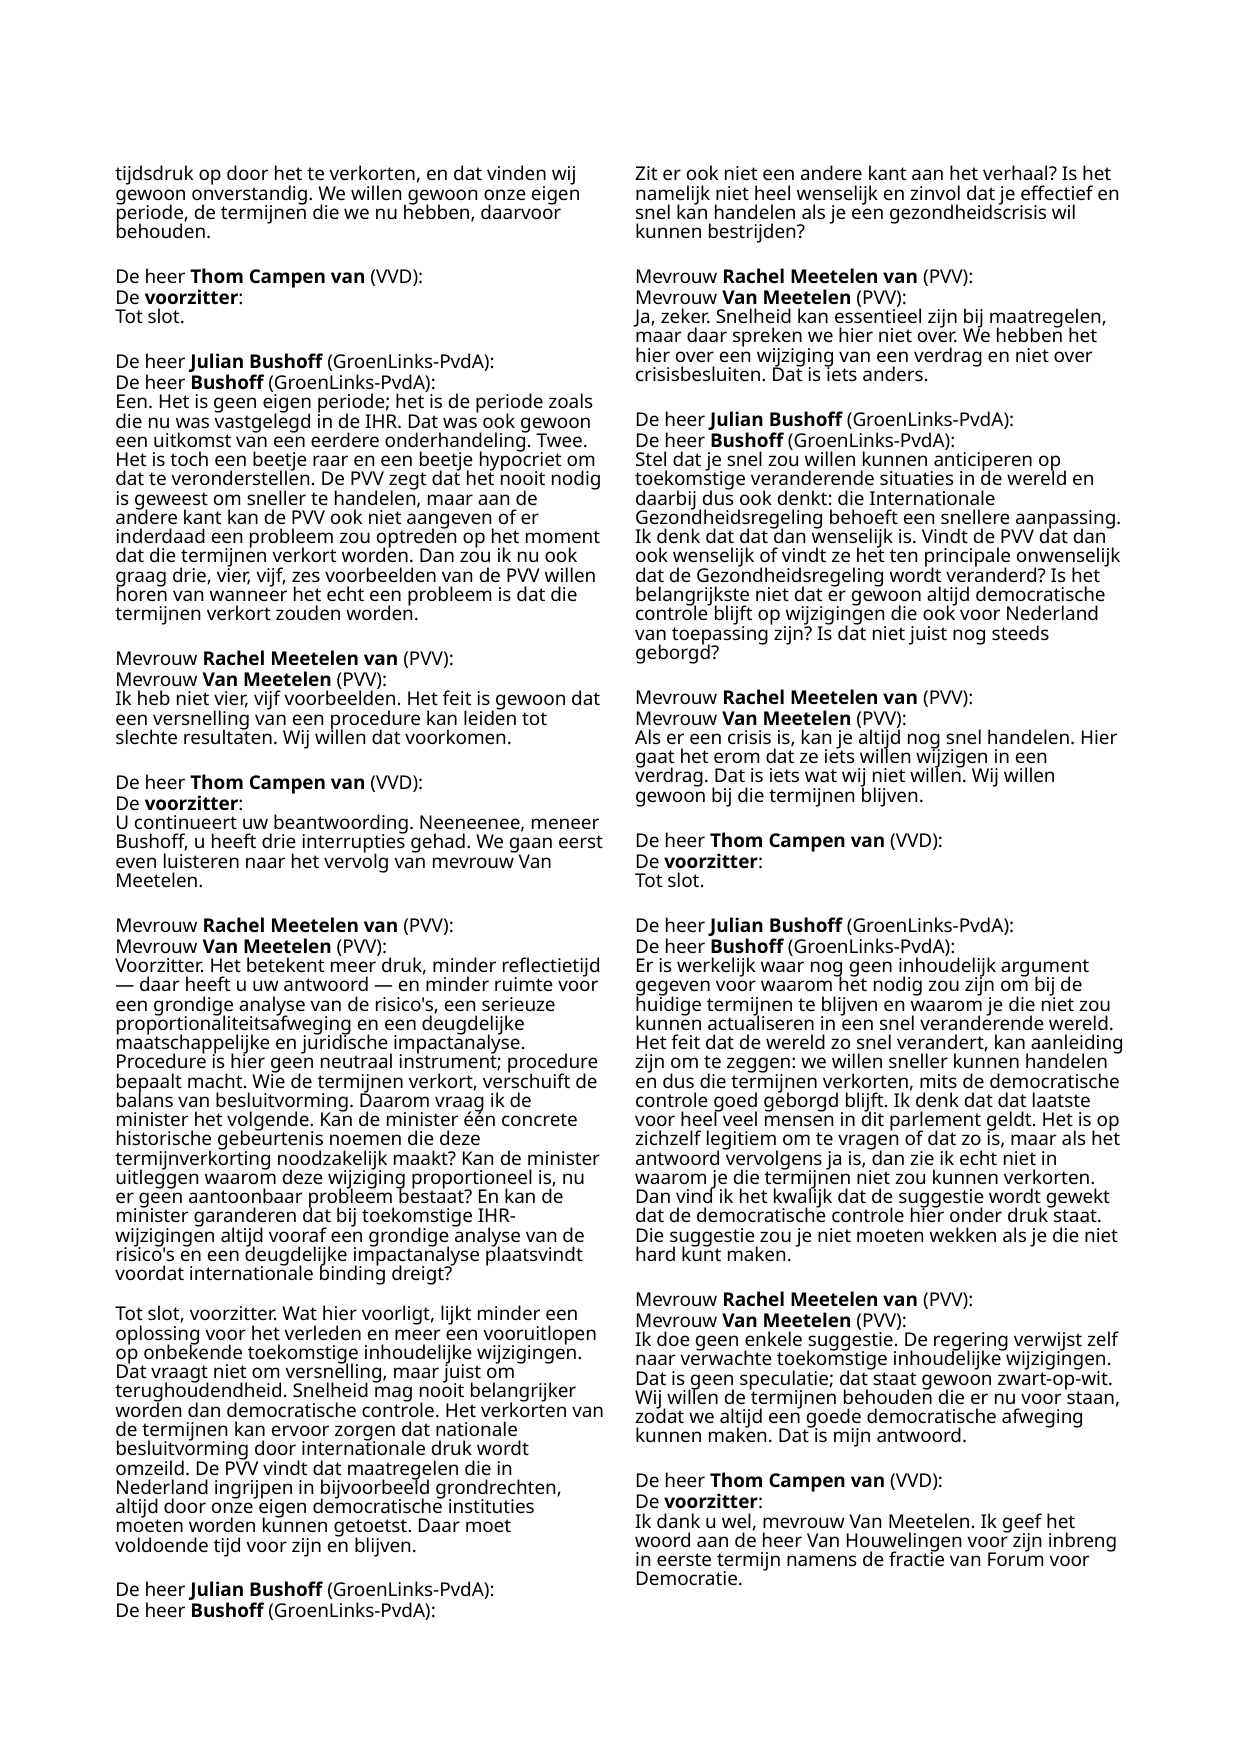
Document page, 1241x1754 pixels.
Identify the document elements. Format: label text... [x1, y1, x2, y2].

text Voorzitter. Het betekent meer druk, minder reflectietijd — daar heeft u uw antwoord — en minder ruimte voor een grondige analyse van de risico's, een serieuze proportionaliteitsafweging en een deugdelijke maatschappelijke en juridische impactanalyse. Procedure is hier geen neutraal instrument; procedure bepaalt macht. Wie de termijnen verkort, verschuift de balans van besluitvorming. Daarom vraag ik de minister het volgende. Kan de minister één concrete historische gebeurtenis noemen die deze termijnverkorting noodzakelijk maakt? Kan de minister uitleggen waarom deze wijziging proportioneel is, nu er geen aantoonbaar probleem bestaat? En kan de minister garanderen dat bij toekomstige IHR-wijzigingen altijd vooraf een grondige analyse van de risico's en een deugdelijke impactanalyse plaatsvindt voordat internationale binding dreigt? [115, 957, 605, 1284]
text Ik dank u wel, mevrouw Van Meetelen. Ik geef het woord aan de heer Van Houwelingen voor zijn inbreng in eerste termijn namens de fractie van Forum voor Democratie. [635, 1513, 1125, 1590]
text De voorzitter: [635, 1493, 1125, 1513]
text Mevrouw Van Meetelen (PVV): [115, 938, 605, 957]
text Stel dat je snel zou willen kunnen anticiperen op toekomstige veranderende situaties in de wereld en daarbij dus ook denkt: die Internationale Gezondheidsregeling behoeft een snellere aanpassing. Ik denk dat dat dan wenselijk is. Vindt de PVV dat dan ook wenselijk of vindt ze het ten principale onwenselijk dat de Gezondheidsregeling wordt veranderd? Is het belangrijkste niet dat er gewoon altijd democratische controle blijft op wijzigingen die ook voor Nederland van toepassing zijn? Is dat niet juist nog steeds geborgd? [635, 451, 1125, 663]
text De heer Thom Campen van (VVD): [115, 263, 605, 289]
text De heer Julian Bushoff (GroenLinks-PvdA): [635, 406, 1125, 432]
text De heer Bushoff (GroenLinks-PvdA): [115, 374, 605, 393]
text De heer Thom Campen van (VVD): [635, 1468, 1125, 1493]
text De heer Julian Bushoff (GroenLinks-PvdA): [115, 348, 605, 374]
text De heer Julian Bushoff (GroenLinks-PvdA): [115, 1577, 605, 1602]
text De heer Thom Campen van (VVD): [115, 769, 605, 795]
text Er is werkelijk waar nog geen inhoudelijk argument gegeven voor waarom het nodig zou zijn om bij de huidige termijnen te blijven en waarom je die niet zou kunnen actualiseren in een snel veranderende wereld. Het feit dat de wereld zo snel verandert, kan aanleiding zijn om te zeggen: we willen sneller kunnen handelen en dus die termijnen verkorten, mits de democratische controle goed geborgd blijft. Ik denk dat dat laatste voor heel veel mensen in dit parlement geldt. Het is op zichzelf legitiem om te vragen of dat zo is, maar als het antwoord vervolgens ja is, dan zie ik echt niet in waarom je die termijnen niet zou kunnen verkorten. Dan vind ik het kwalijk dat de suggestie wordt gewekt dat de democratische controle hier onder druk staat. Die suggestie zou je niet moeten wekken als je die niet hard kunt maken. [635, 957, 1125, 1265]
text De voorzitter: [115, 289, 605, 308]
text De voorzitter: [635, 853, 1125, 872]
text Ik heb niet vier, vijf voorbeelden. Het feit is gewoon dat een versnelling van een procedure kan leiden tot slechte resultaten. Wij willen dat voorkomen. [115, 690, 605, 748]
text Mevrouw Van Meetelen (PVV): [115, 671, 605, 690]
text Zit er ook niet een andere kant aan het verhaal? Is het namelijk niet heel wenselijk en zinvol dat je effectief en snel kan handelen als je een gezondheidscrisis wil kunnen bestrijden? [635, 165, 1125, 242]
text Mevrouw Rachel Meetelen van (PVV): [635, 263, 1125, 289]
text Mevrouw Rachel Meetelen van (PVV): [635, 684, 1125, 710]
text De voorzitter: [115, 795, 605, 814]
text Tot slot, voorzitter. Wat hier voorligt, lijkt minder een oplossing voor het verleden en meer een vooruitlopen op onbekende toekomstige inhoudelijke wijzigingen. Dat vraagt niet om versnelling, maar juist om terughoudendheid. Snelheid mag nooit belangrijker worden dan democratische controle. Het verkorten van de termijnen kan ervoor zorgen dat nationale besluitvorming door internationale druk wordt omzeild. De PVV vindt dat maatregelen die in Nederland ingrijpen in bijvoorbeeld grondrechten, altijd door onze eigen democratische instituties moeten worden kunnen getoetst. Daar moet voldoende tijd voor zijn en blijven. [115, 1305, 605, 1556]
text Mevrouw Van Meetelen (PVV): [635, 289, 1125, 308]
text Mevrouw Van Meetelen (PVV): [635, 710, 1125, 729]
text De heer Bushoff (GroenLinks-PvdA): [115, 1602, 605, 1622]
text Tot slot. [115, 308, 605, 327]
text Als er een crisis is, kan je altijd nog snel handelen. Hier gaat het erom dat ze iets willen wijzigen in een verdrag. Dat is iets wat wij niet willen. Wij willen gewoon bij die termijnen blijven. [635, 729, 1125, 806]
text Ja, zeker. Snelheid kan essentieel zijn bij maatregelen, maar daar spreken we hier niet over. We hebben het hier over een wijziging van een verdrag en niet over crisisbesluiten. Dat is iets anders. [635, 308, 1125, 385]
text Tot slot. [635, 872, 1125, 891]
text Mevrouw Rachel Meetelen van (PVV): [115, 912, 605, 938]
text Mevrouw Van Meetelen (PVV): [635, 1312, 1125, 1331]
text De heer Thom Campen van (VVD): [635, 827, 1125, 853]
text De heer Bushoff (GroenLinks-PvdA): [635, 938, 1125, 957]
text U continueert uw beantwoording. Neeneenee, meneer Bushoff, u heeft drie interrupties gehad. We gaan eerst even luisteren naar het vervolg van mevrouw Van Meetelen. [115, 814, 605, 891]
text Mevrouw Rachel Meetelen van (PVV): [635, 1286, 1125, 1312]
text Een. Het is geen eigen periode; het is de periode zoals die nu was vastgelegd in de IHR. Dat was ook gewoon een uitkomst van een eerdere onderhandeling. Twee. Het is toch een beetje raar en een beetje hypocriet om dat te veronderstellen. De PVV zegt dat het nooit nodig is geweest om sneller te handelen, maar aan de andere kant kan de PVV ook niet aangeven of er inderdaad een probleem zou optreden op het moment dat die termijnen verkort worden. Dan zou ik nu ook graag drie, vier, vijf, zes voorbeelden van de PVV willen horen van wanneer het echt een probleem is dat die termijnen verkort zouden worden. [115, 393, 605, 624]
text Mevrouw Rachel Meetelen van (PVV): [115, 645, 605, 671]
text De heer Bushoff (GroenLinks-PvdA): [635, 432, 1125, 451]
text tijdsdruk op door het te verkorten, en dat vinden wij gewoon onverstandig. We willen gewoon onze eigen periode, de termijnen die we nu hebben, daarvoor behouden. [115, 165, 605, 242]
text Ik doe geen enkele suggestie. De regering verwijst zelf naar verwachte toekomstige inhoudelijke wijzigingen. Dat is geen speculatie; dat staat gewoon zwart-op-wit. Wij willen de termijnen behouden die er nu voor staan, zodat we altijd een goede democratische afweging kunnen maken. Dat is mijn antwoord. [635, 1331, 1125, 1447]
text De heer Julian Bushoff (GroenLinks-PvdA): [635, 912, 1125, 938]
